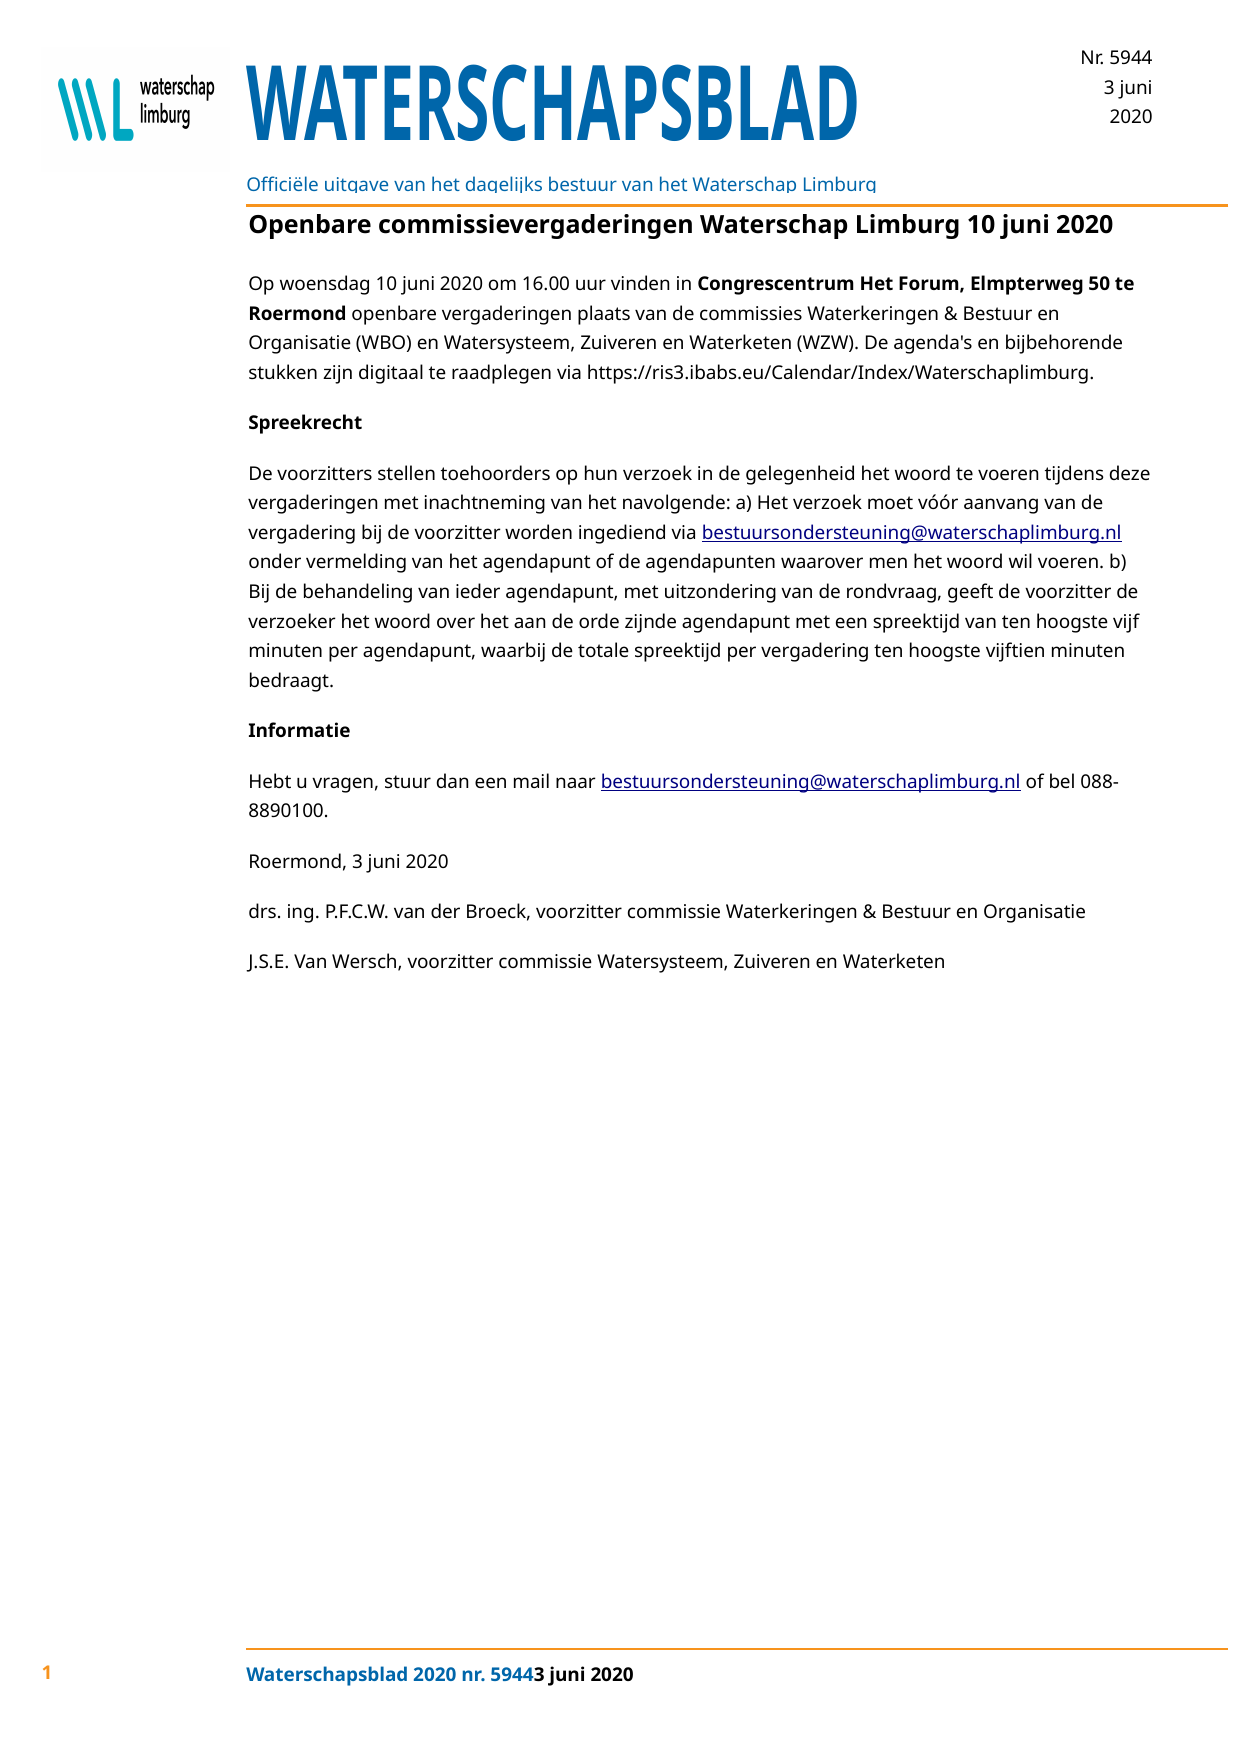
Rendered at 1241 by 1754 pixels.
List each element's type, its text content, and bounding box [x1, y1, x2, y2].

text Spreekrecht [248, 409, 1152, 435]
text De voorzitters stellen toehoorders op hun verzoek in de gelegenheid het woord te voeren tijdens deze vergaderingen met inachtneming van het navolgende: a) Het verzoek moet vóór aanvang van de vergadering bij de voorzitter worden ingediend via bestuursondersteuning@waterschaplimburg.nl onder vermelding van het agendapunt of de agendapunten waarover men het woord wil voeren. b) Bij de behandeling van ieder agendapunt, met uitzondering van de rondvraag, geeft de voorzitter de verzoeker het woord over het aan de orde zijnde agendapunt met een spreektijd van ten hoogste vijf minuten per agendapunt, waarbij de totale spreektijd per vergadering ten hoogste vijftien minuten bedraagt. [248, 460, 1152, 693]
picture [41, 47, 231, 172]
text Roermond, 3 juni 2020 [248, 848, 1152, 873]
text Informatie [248, 717, 1152, 743]
text Op woensdag 10 juni 2020 om 16.00 uur vinden in Congrescentrum Het Forum, Elmpterweg 50 te Roermond openbare vergaderingen plaats van de commissies Waterkeringen & Bestuur en Organisatie (WBO) en Watersysteem, Zuiveren en Waterketen (WZW). De agenda's en bijbehorende stukken zijn digitaal te raadplegen via https://ris3.ibabs.eu/Calendar/Index/Waterschaplimburg. [248, 270, 1152, 385]
text J.S.E. Van Wersch, voorzitter commissie Watersysteem, Zuiveren en Waterketen [248, 949, 1152, 974]
text Hebt u vragen, stuur dan een mail naar bestuursondersteuning@waterschaplimburg.nl of bel 088-8890100. [248, 768, 1152, 823]
text drs. ing. P.F.C.W. van der Broeck, voorzitter commissie Waterkeringen & Bestuur en Organisatie [248, 898, 1152, 924]
text Openbare commissievergaderingen Waterschap Limburg 10 juni 2020 [248, 207, 1152, 241]
